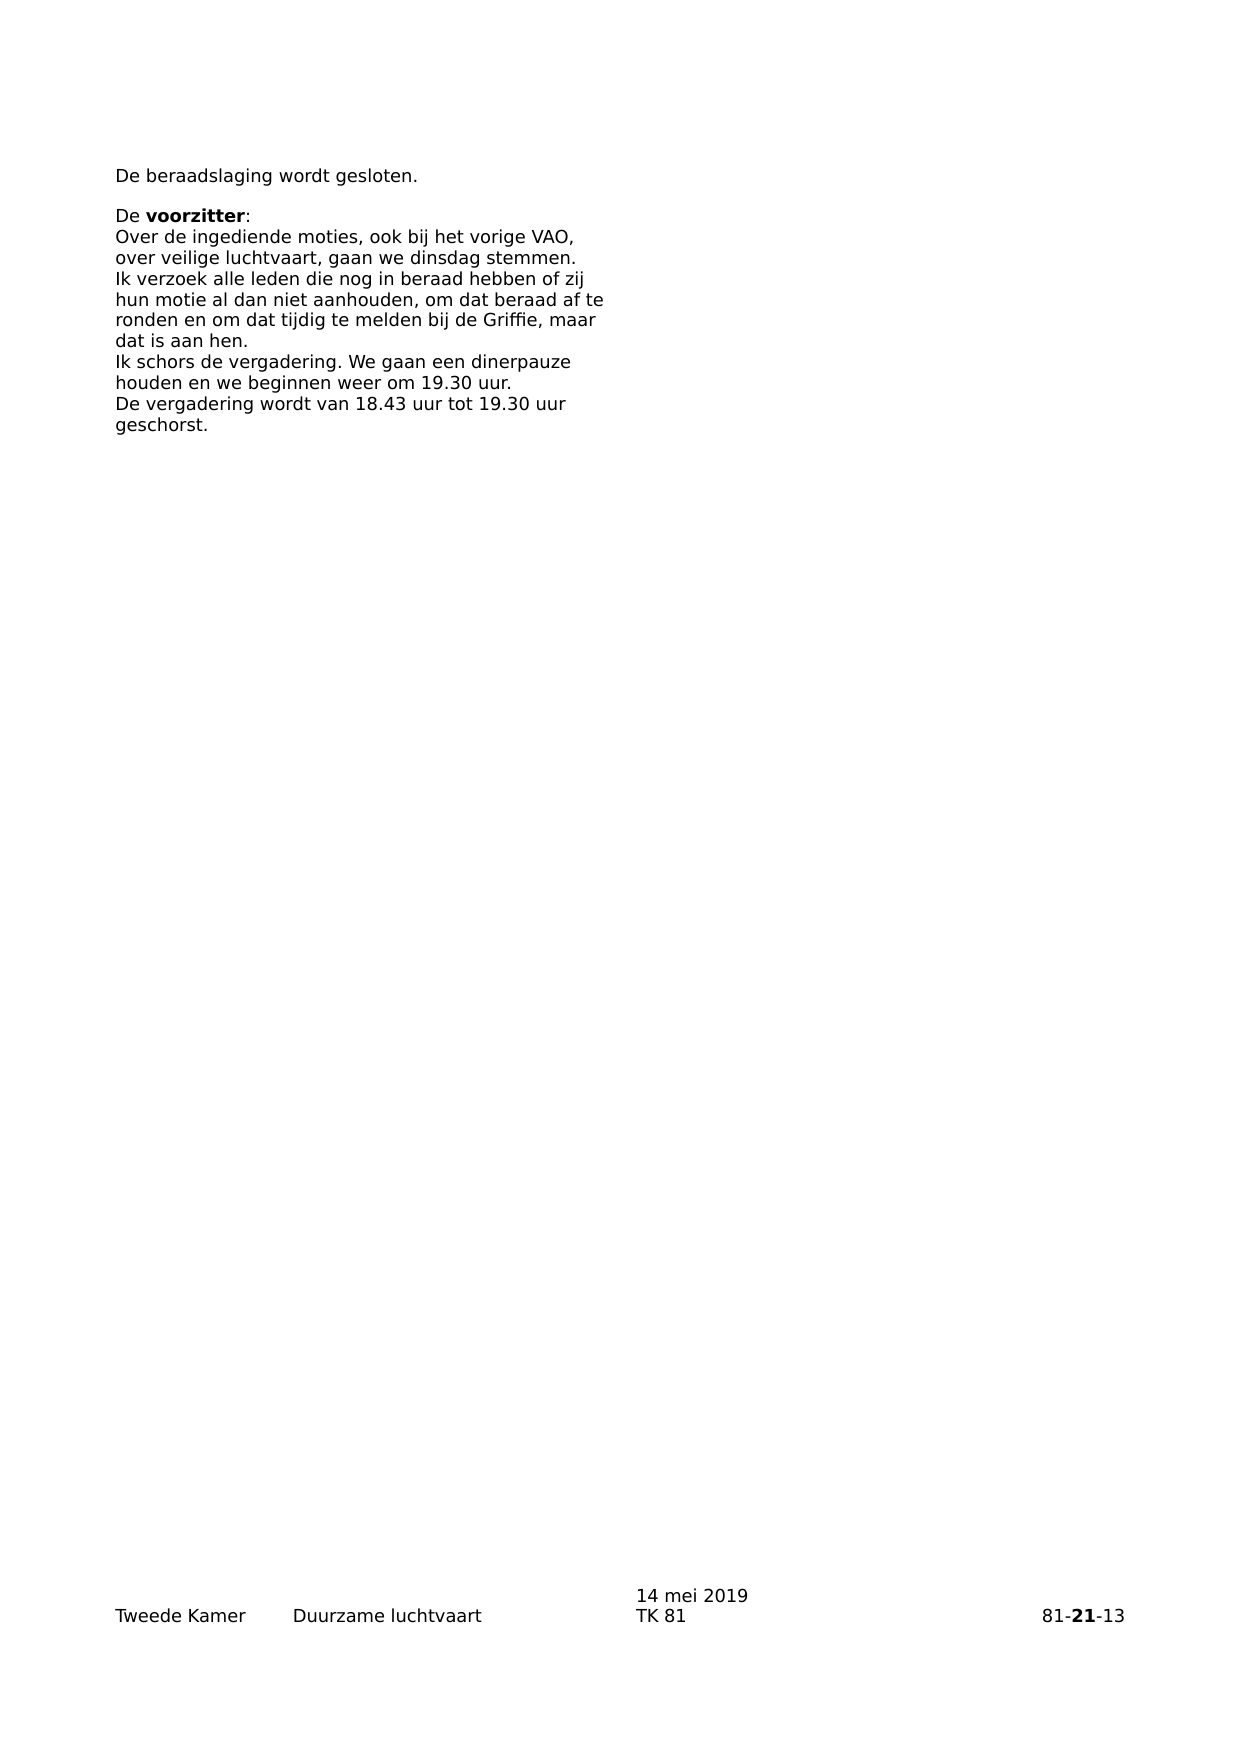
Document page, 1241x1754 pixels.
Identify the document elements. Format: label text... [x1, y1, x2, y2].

text Over de ingediende moties, ook bij het vorige VAO, over veilige luchtvaart, gaan we dinsdag stemmen. [115, 227, 605, 268]
text Ik schors de vergadering. We gaan een dinerpauze houden en we beginnen weer om 19.30 uur. [115, 352, 605, 393]
text De vergadering wordt van 18.43 uur tot 19.30 uur geschorst. [115, 393, 605, 435]
text Ik verzoek alle leden die nog in beraad hebben of zij hun motie al dan niet aanhouden, om dat beraad af te ronden en om dat tijdig te melden bij de Griffie, maar dat is aan hen. [115, 268, 605, 352]
text De beraadslaging wordt gesloten. [115, 165, 605, 186]
text De voorzitter: [115, 206, 605, 227]
